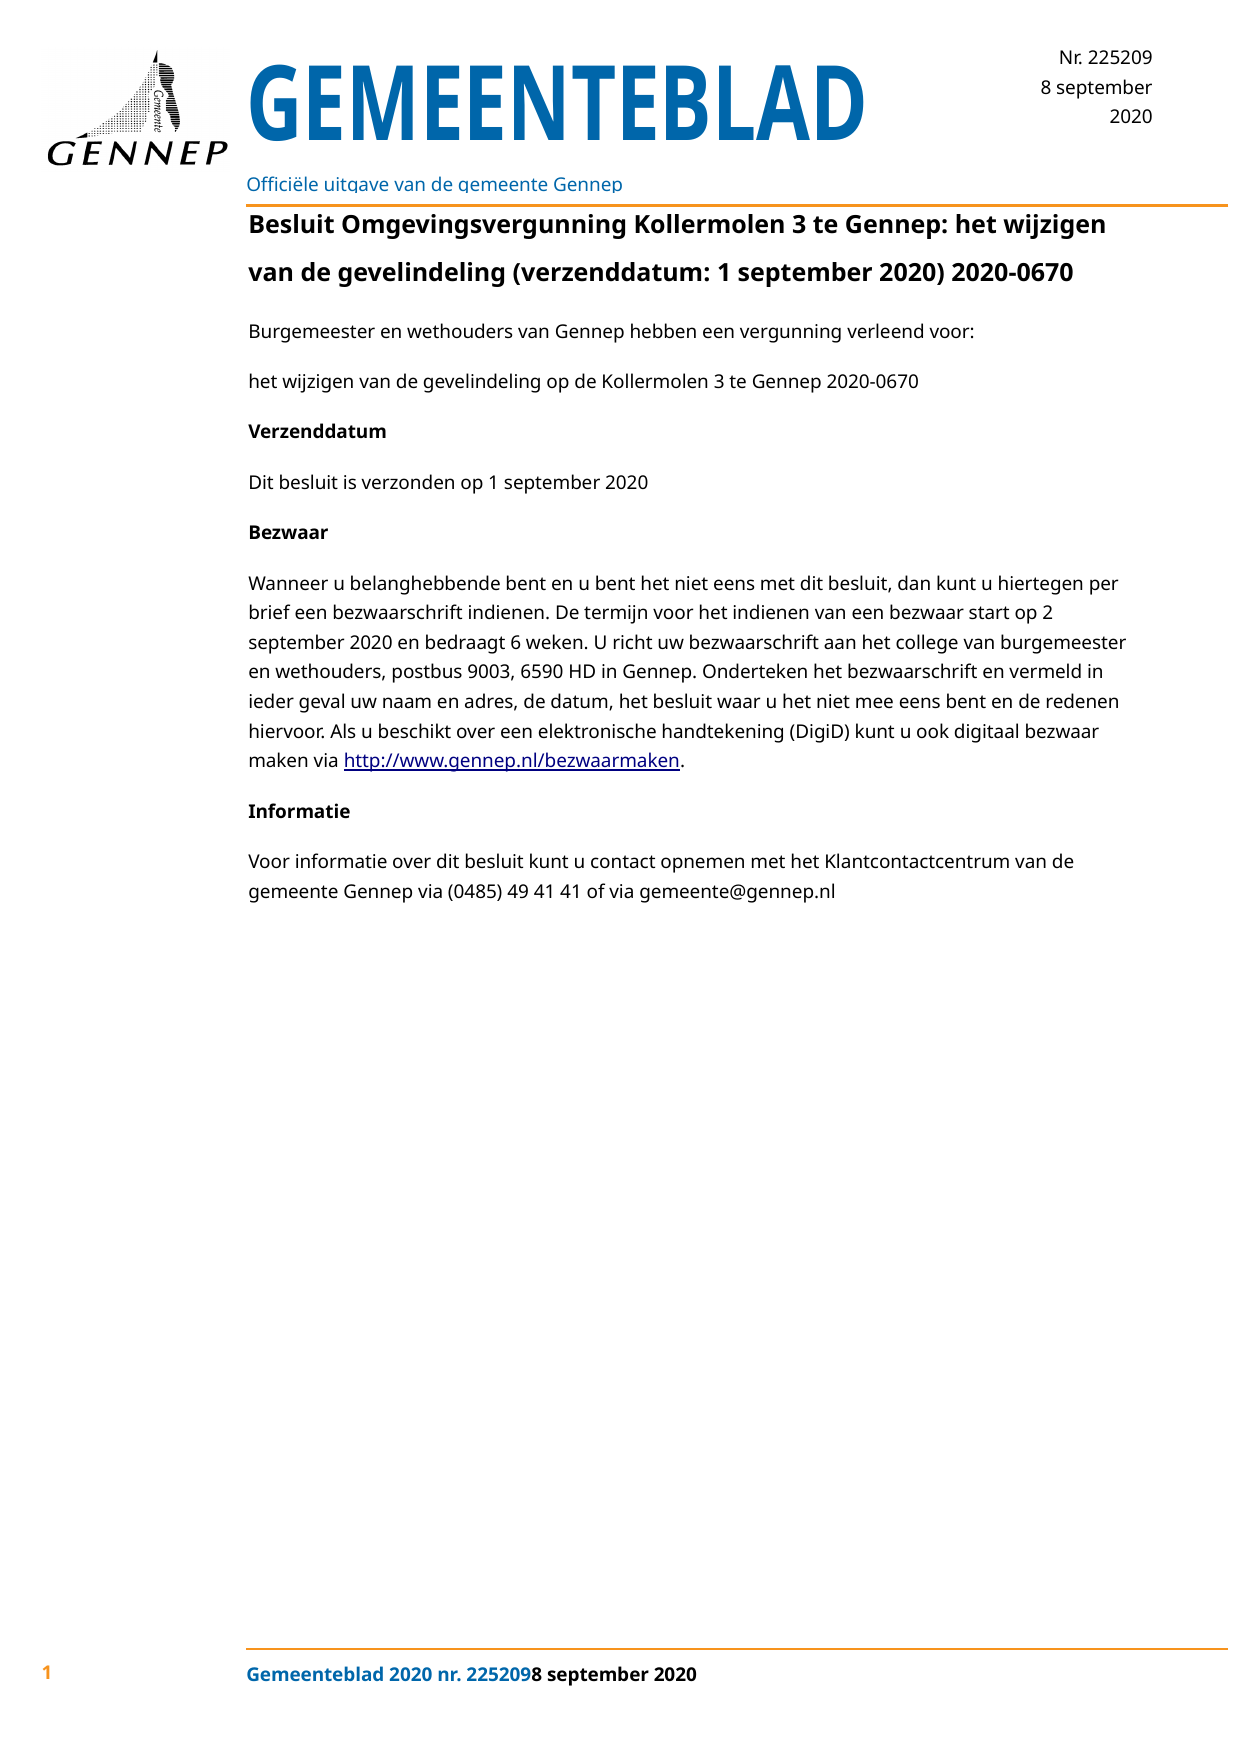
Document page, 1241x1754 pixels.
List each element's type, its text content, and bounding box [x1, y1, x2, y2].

text Besluit Omgevingsvergunning Kollermolen 3 te Gennep: het wijzigen van de gevelindeling (verzenddatum: 1 september 2020) 2020-0670 [248, 207, 1152, 288]
picture [41, 47, 231, 172]
text Informatie [248, 798, 1152, 824]
text Dit besluit is verzonden op 1 september 2020 [248, 469, 1152, 495]
text Verzenddatum [248, 419, 1152, 444]
text Burgemeester en wethouders van Gennep hebben een vergunning verleend voor: [248, 318, 1152, 344]
text het wijzigen van de gevelindeling op de Kollermolen 3 te Gennep 2020-0670 [248, 368, 1152, 394]
text Wanneer u belanghebbende bent en u bent het niet eens met dit besluit, dan kunt u hiertegen per brief een bezwaarschrift indienen. De termijn voor het indienen van een bezwaar start op 2 september 2020 en bedraagt 6 weken. U richt uw bezwaarschrift aan het college van burgemeester en wethouders, postbus 9003, 6590 HD in Gennep. Onderteken het bezwaarschrift en vermeld in ieder geval uw naam en adres, de datum, het besluit waar u het niet mee eens bent en de redenen hiervoor. Als u beschikt over een elektronische handtekening (DigiD) kunt u ook digitaal bezwaar maken via http://www.gennep.nl/bezwaarmaken. [248, 570, 1152, 773]
text Voor informatie over dit besluit kunt u contact opnemen met het Klantcontactcentrum van de gemeente Gennep via (0485) 49 41 41 of via gemeente@gennep.nl [248, 848, 1152, 904]
text Bezwaar [248, 519, 1152, 545]
